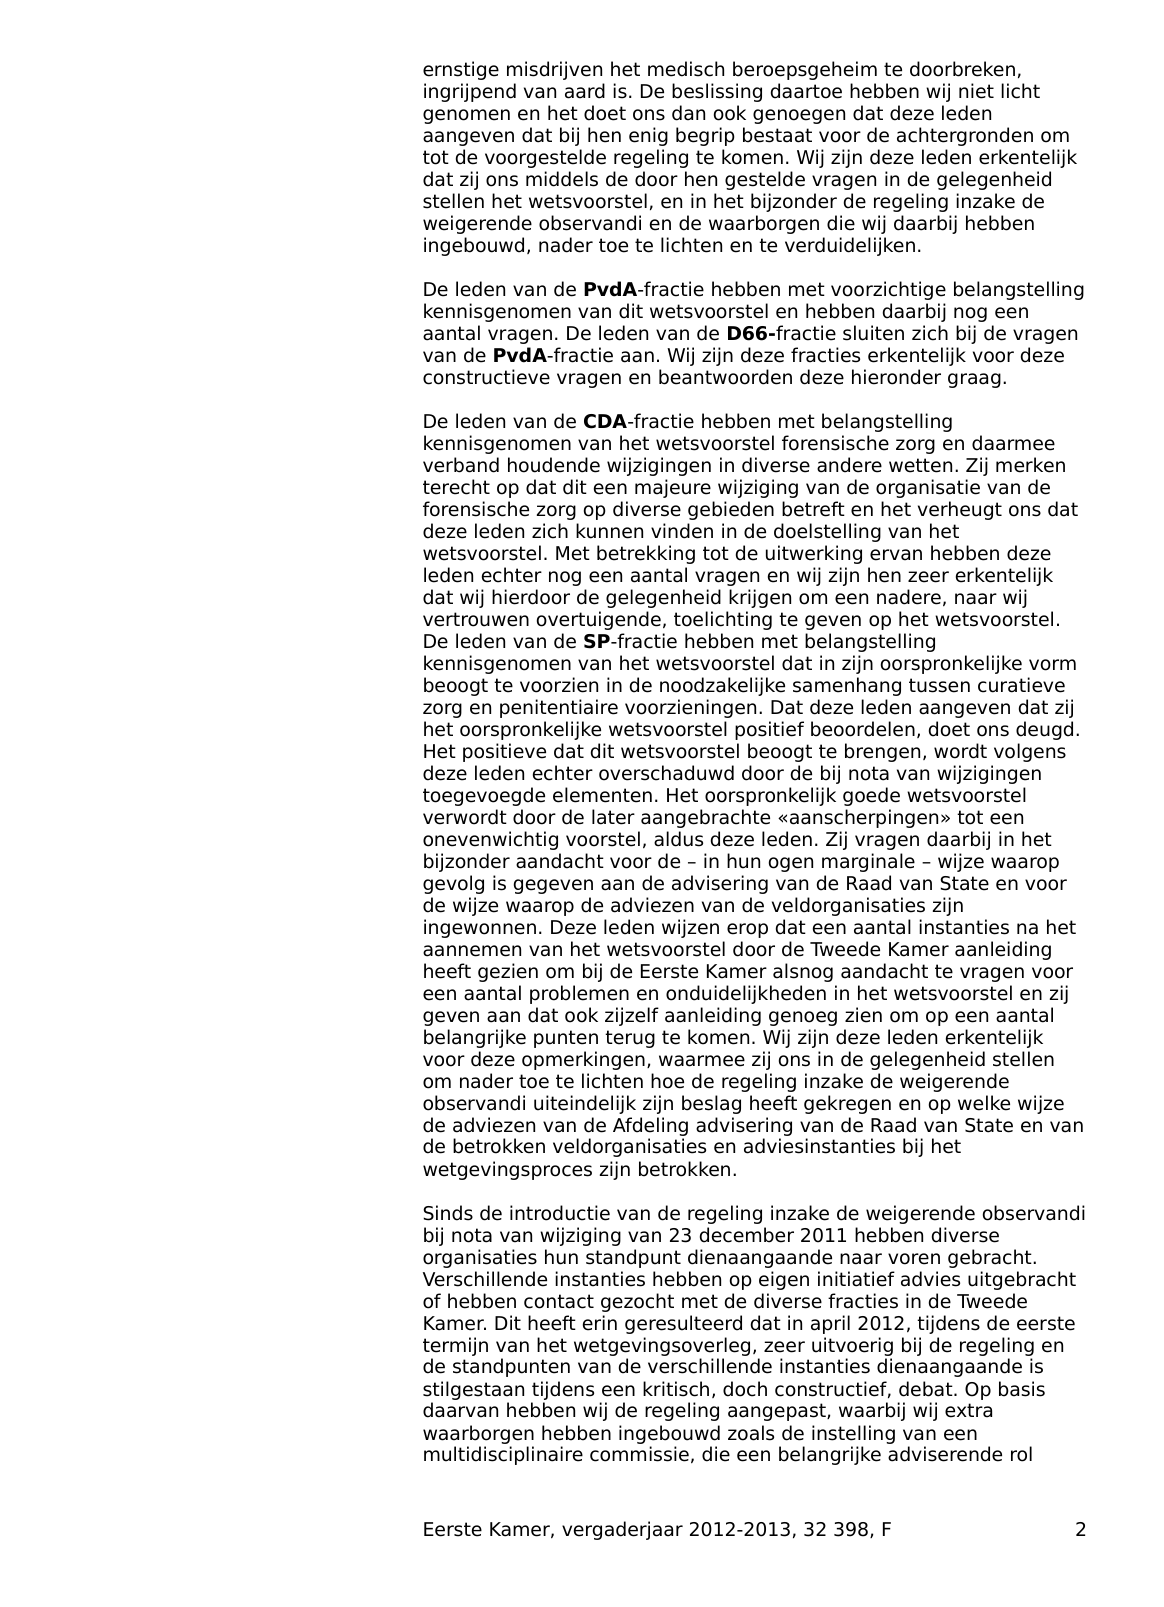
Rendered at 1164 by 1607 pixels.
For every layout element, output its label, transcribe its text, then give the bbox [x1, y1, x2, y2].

text De leden van de CDA-fractie hebben met belangstelling kennisgenomen van het wetsvoorstel forensische zorg en daarmee verband houdende wijzigingen in diverse andere wetten. Zij merken terecht op dat dit een majeure wijziging van de organisatie van de forensische zorg op diverse gebieden betreft en het verheugt ons dat deze leden zich kunnen vinden in de doelstelling van het wetsvoorstel. Met betrekking tot de uitwerking ervan hebben deze leden echter nog een aantal vragen en wij zijn hen zeer erkentelijk dat wij hierdoor de gelegenheid krijgen om een nadere, naar wij vertrouwen overtuigende, toelichting te geven op het wetsvoorstel. [422, 411, 1087, 631]
text De leden van de SP-fractie hebben met belangstelling kennisgenomen van het wetsvoorstel dat in zijn oorspronkelijke vorm beoogt te voorzien in de noodzakelijke samenhang tussen curatieve zorg en penitentiaire voorzieningen. Dat deze leden aangeven dat zij het oorspronkelijke wetsvoorstel positief beoordelen, doet ons deugd. Het positieve dat dit wetsvoorstel beoogt te brengen, wordt volgens deze leden echter overschaduwd door de bij nota van wijzigingen toegevoegde elementen. Het oorspronkelijk goede wetsvoorstel verwordt door de later aangebrachte «aanscherpingen» tot een onevenwichtig voorstel, aldus deze leden. Zij vragen daarbij in het bijzonder aandacht voor de – in hun ogen marginale – wijze waarop gevolg is gegeven aan de advisering van de Raad van State en voor de wijze waarop de adviezen van de veldorganisaties zijn ingewonnen. Deze leden wijzen erop dat een aantal instanties na het aannemen van het wetsvoorstel door de Tweede Kamer aanleiding heeft gezien om bij de Eerste Kamer alsnog aandacht te vragen voor een aantal problemen en onduidelijkheden in het wetsvoorstel en zij geven aan dat ook zijzelf aanleiding genoeg zien om op een aantal belangrijke punten terug te komen. Wij zijn deze leden erkentelijk voor deze opmerkingen, waarmee zij ons in de gelegenheid stellen om nader toe te lichten hoe de regeling inzake de weigerende observandi uiteindelijk zijn beslag heeft gekregen en op welke wijze de adviezen van de Afdeling advisering van de Raad van State en van de betrokken veldorganisaties en adviesinstanties bij het wetgevingsproces zijn betrokken. [422, 631, 1087, 1180]
text De leden van de PvdA-fractie hebben met voorzichtige belangstelling kennisgenomen van dit wetsvoorstel en hebben daarbij nog een aantal vragen. De leden van de D66-fractie sluiten zich bij de vragen van de PvdA-fractie aan. Wij zijn deze fracties erkentelijk voor deze constructieve vragen en beantwoorden deze hieronder graag. [422, 279, 1087, 389]
text Sinds de introductie van de regeling inzake de weigerende observandi bij nota van wijziging van 23 december 2011 hebben diverse organisaties hun standpunt dienaangaande naar voren gebracht. Verschillende instanties hebben op eigen initiatief advies uitgebracht of hebben contact gezocht met de diverse fracties in de Tweede Kamer. Dit heeft erin geresulteerd dat in april 2012, tijdens de eerste termijn van het wetgevingsoverleg, zeer uitvoerig bij de regeling en de standpunten van de verschillende instanties dienaangaande is stilgestaan tijdens een kritisch, doch constructief, debat. Op basis daarvan hebben wij de regeling aangepast, waarbij wij extra waarborgen hebben ingebouwd zoals de instelling van een multidisciplinaire commissie, die een belangrijke adviserende rol [422, 1203, 1087, 1466]
text ernstige misdrijven het medisch beroepsgeheim te doorbreken, ingrijpend van aard is. De beslissing daartoe hebben wij niet licht genomen en het doet ons dan ook genoegen dat deze leden aangeven dat bij hen enig begrip bestaat voor de achtergronden om tot de voorgestelde regeling te komen. Wij zijn deze leden erkentelijk dat zij ons middels de door hen gestelde vragen in de gelegenheid stellen het wetsvoorstel, en in het bijzonder de regeling inzake de weigerende observandi en de waarborgen die wij daarbij hebben ingebouwd, nader toe te lichten en te verduidelijken. [422, 59, 1087, 257]
